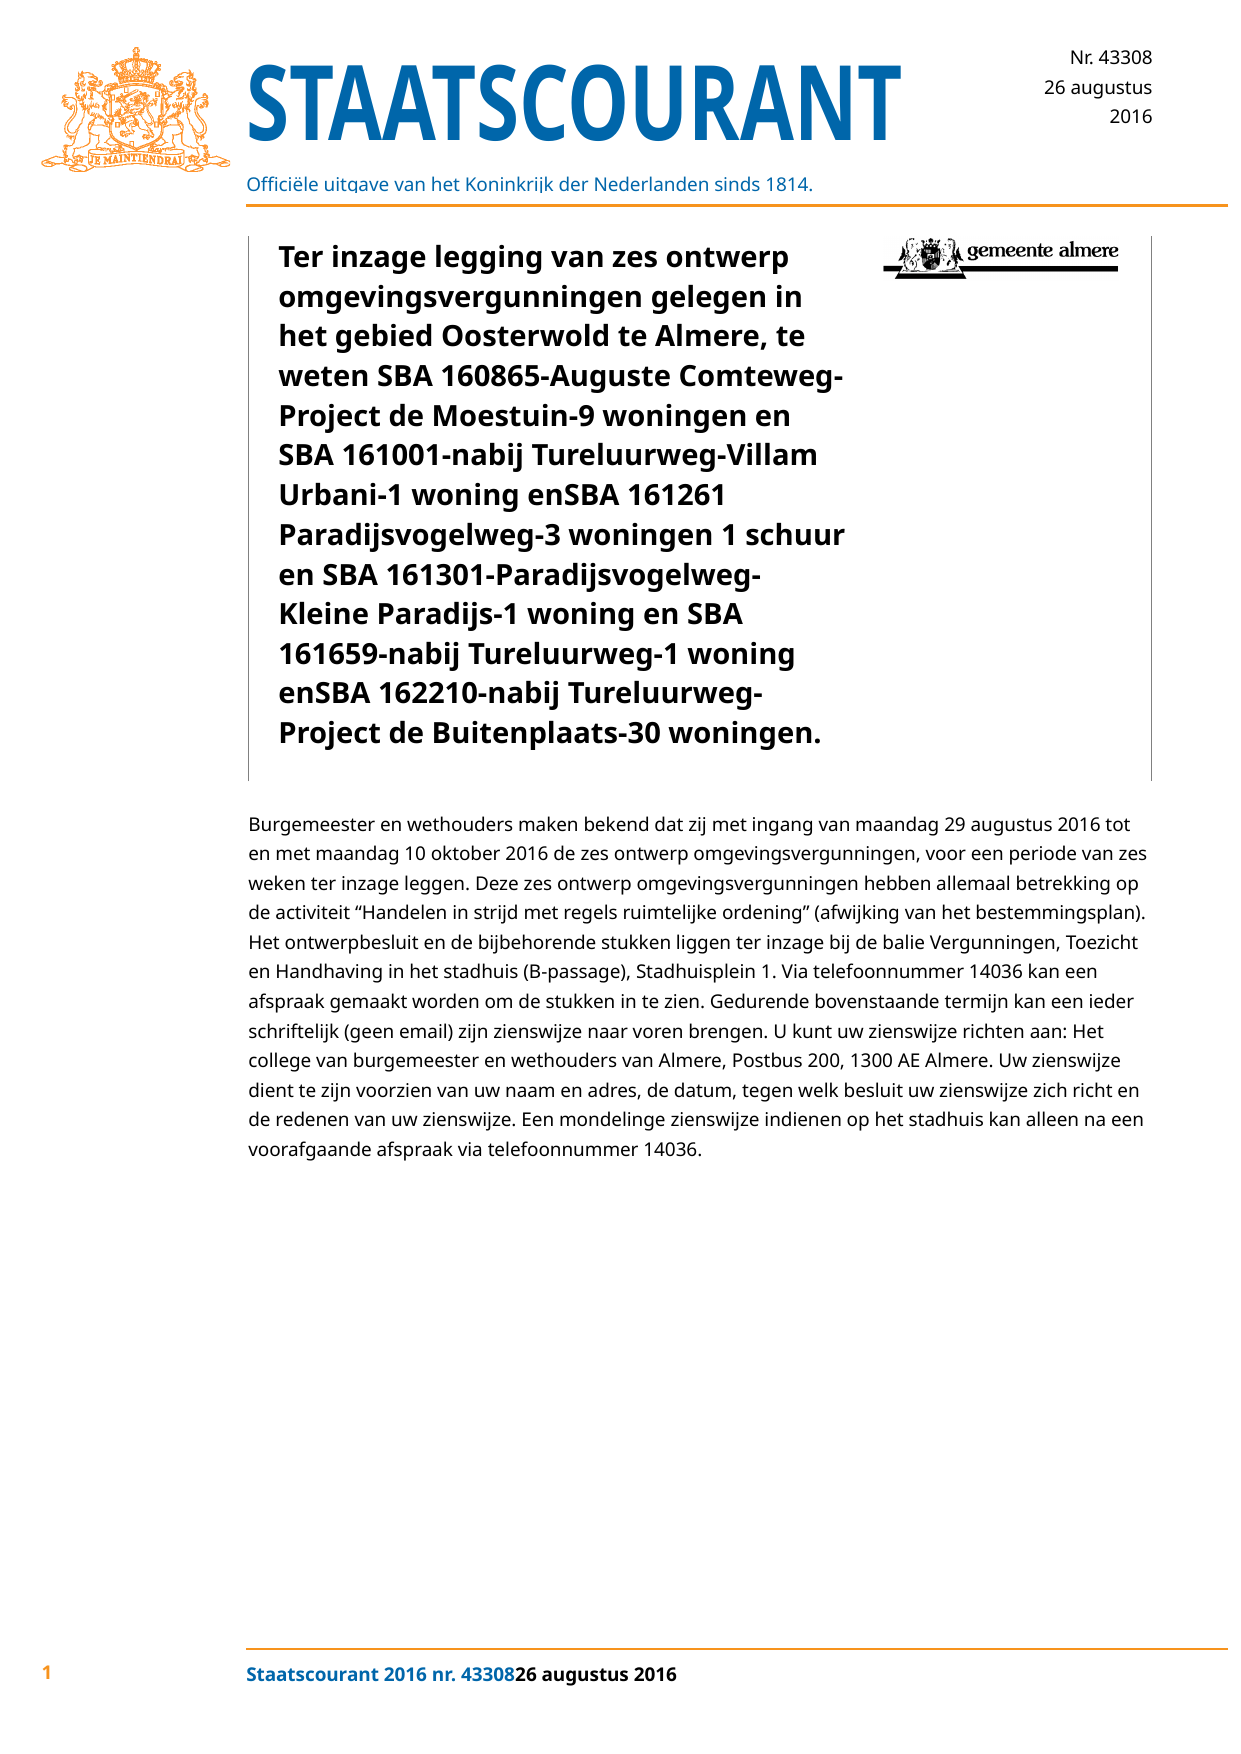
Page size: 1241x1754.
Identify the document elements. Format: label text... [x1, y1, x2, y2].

table_header Ter inzage legging van zes ontwerp omgevingsvergunningen gelegen in het gebied Oosterwold te Almere, te weten SBA 160865-Auguste Comteweg-Project de Moestuin-9 woningen en SBA 161001-nabij Tureluurweg-Villam Urbani-1 woning enSBA 161261 Paradijsvogelweg-3 woningen 1 schuur en SBA 161301-Paradijsvogelweg-Kleine Paradijs-1 woning en SBA 161659-nabij Tureluurweg-1 woning enSBA 162210-nabij Tureluurweg-Project de Buitenplaats-30 woningen. [249, 236, 850, 781]
picture [882, 236, 1119, 281]
picture [41, 47, 231, 172]
text Burgemeester en wethouders maken bekend dat zij met ingang van maandag 29 augustus 2016 tot en met maandag 10 oktober 2016 de zes ontwerp omgevingsvergunningen, voor een periode van zes weken ter inzage leggen. Deze zes ontwerp omgevingsvergunningen hebben allemaal betrekking op de activiteit “Handelen in strijd met regels ruimtelijke ordening” (afwijking van het bestemmingsplan). Het ontwerpbesluit en de bijbehorende stukken liggen ter inzage bij de balie Vergunningen, Toezicht en Handhaving in het stadhuis (B-passage), Stadhuisplein 1. Via telefoonnummer 14036 kan een afspraak gemaakt worden om de stukken in te zien. Gedurende bovenstaande termijn kan een ieder schriftelijk (geen email) zijn zienswijze naar voren brengen. U kunt uw zienswijze richten aan: Het college van burgemeester en wethouders van Almere, Postbus 200, 1300 AE Almere. Uw zienswijze dient te zijn voorzien van uw naam en adres, de datum, tegen welk besluit uw zienswijze zich richt en de redenen van uw zienswijze. Een mondelinge zienswijze indienen op het stadhuis kan alleen na een voorafgaande afspraak via telefoonnummer 14036. [248, 811, 1152, 1162]
table_header [850, 236, 1151, 781]
